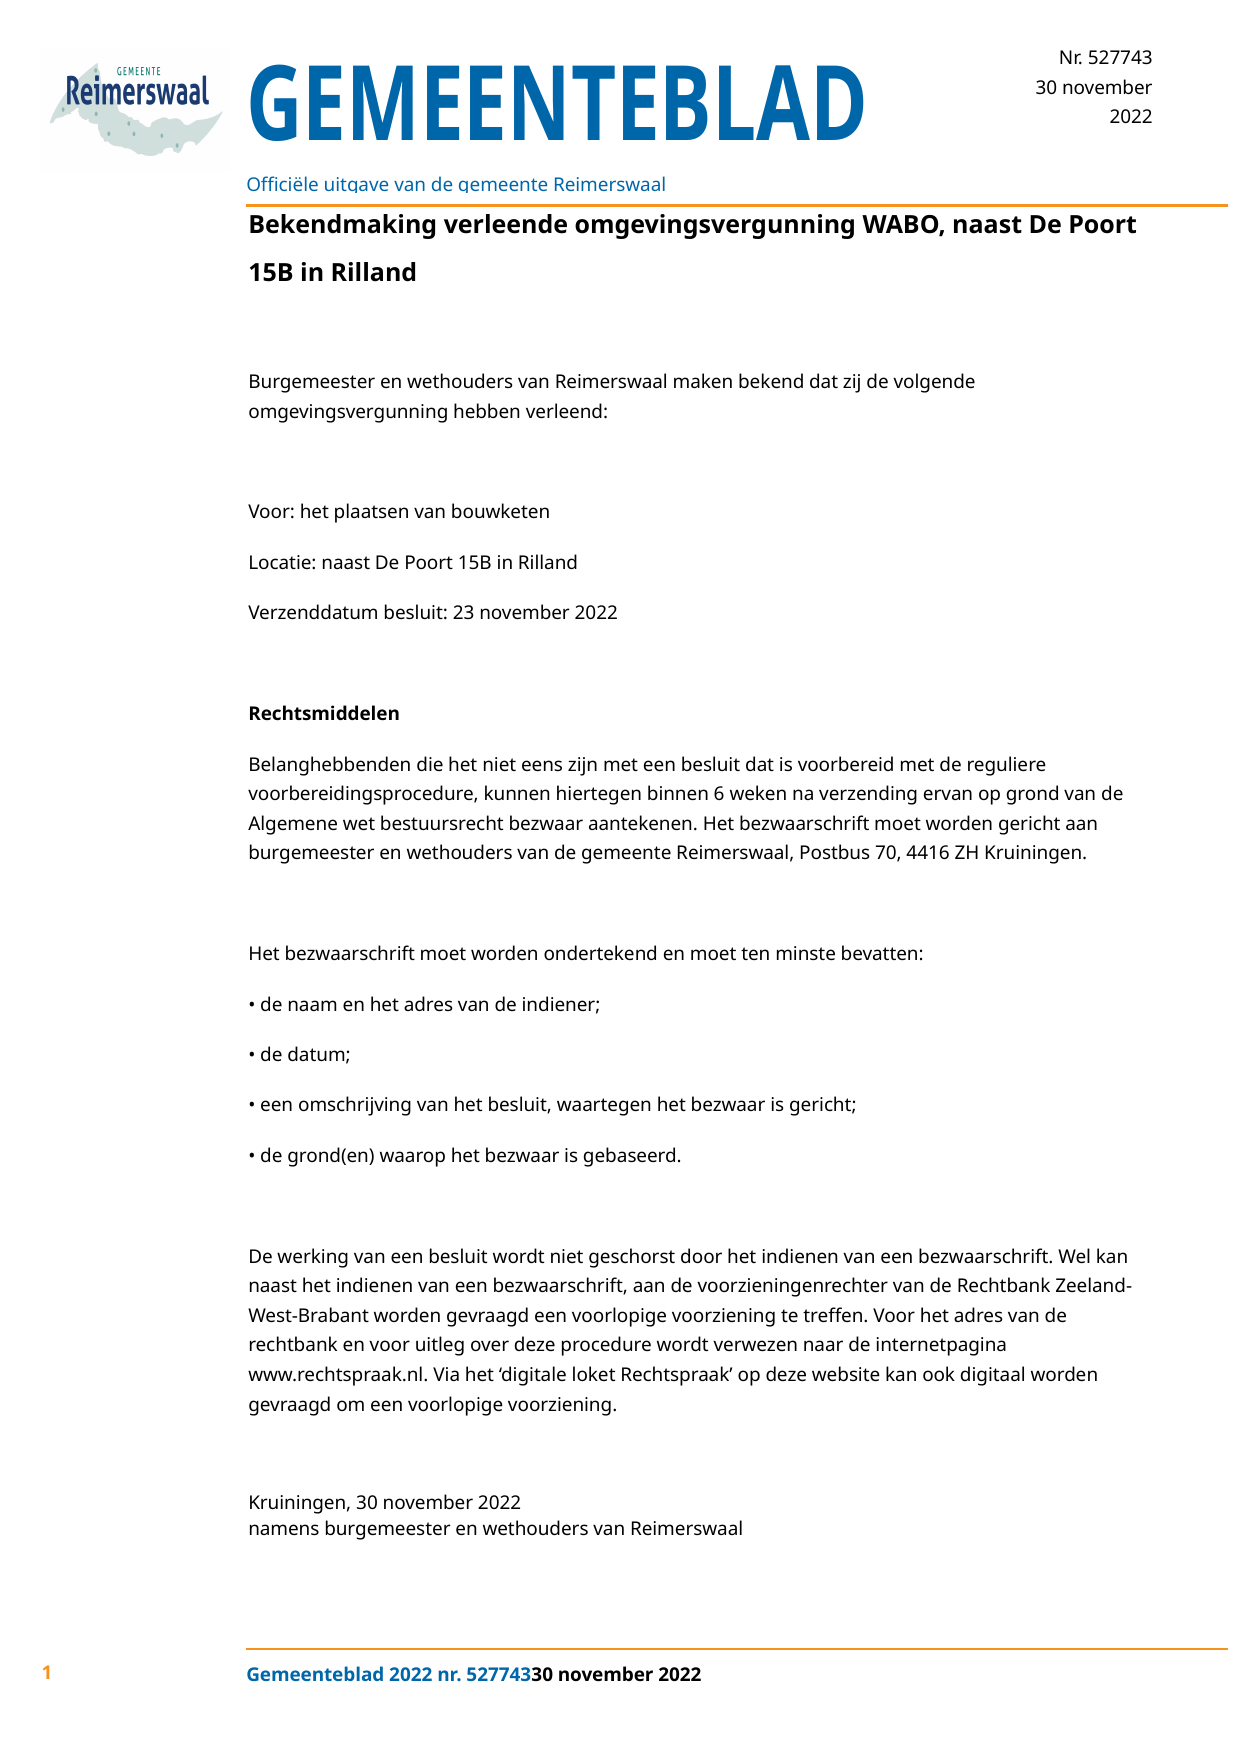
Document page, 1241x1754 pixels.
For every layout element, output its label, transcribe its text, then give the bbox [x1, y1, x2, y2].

text namens burgemeester en wethouders van Reimerswaal [248, 1515, 1152, 1541]
text Burgemeester en wethouders van Reimerswaal maken bekend dat zij de volgende omgevingsvergunning hebben verleend: [248, 368, 1152, 424]
text De werking van een besluit wordt niet geschorst door het indienen van een bezwaarschrift. Wel kan naast het indienen van een bezwaarschrift, aan de voorzieningenrechter van de Rechtbank Zeeland-West-Brabant worden gevraagd een voorlopige voorziening te treffen. Voor het adres van de rechtbank en voor uitleg over deze procedure wordt verwezen naar de internetpagina www.rechtspraak.nl. Via het ‘digitale loket Rechtspraak’ op deze website kan ook digitaal worden gevraagd om een voorlopige voorziening. [248, 1243, 1152, 1417]
text Belanghebbenden die het niet eens zijn met een besluit dat is voorbereid met de reguliere voorbereidingsprocedure, kunnen hiertegen binnen 6 weken na verzending ervan op grond van de Algemene wet bestuursrecht bezwaar aantekenen. Het bezwaarschrift moet worden gericht aan burgemeester en wethouders van de gemeente Reimerswaal, Postbus 70, 4416 ZH Kruiningen. [248, 751, 1152, 865]
text • de datum; [248, 1041, 1152, 1067]
text Kruiningen, 30 november 2022 [248, 1489, 1152, 1515]
text Locatie: naast De Poort 15B in Rilland [248, 549, 1152, 575]
text • een omschrijving van het besluit, waartegen het bezwaar is gericht; [248, 1092, 1152, 1117]
text • de naam en het adres van de indiener; [248, 991, 1152, 1017]
text Het bezwaarschrift moet worden ondertekend en moet ten minste bevatten: [248, 940, 1152, 966]
text Bekendmaking verleende omgevingsvergunning WABO, naast De Poort 15B in Rilland [248, 207, 1152, 288]
text Verzenddatum besluit: 23 november 2022 [248, 599, 1152, 625]
text Rechtsmiddelen [248, 700, 1152, 726]
text Voor: het plaatsen van bouwketen [248, 499, 1152, 524]
picture [41, 47, 231, 172]
text • de grond(en) waarop het bezwaar is gebaseerd. [248, 1142, 1152, 1168]
